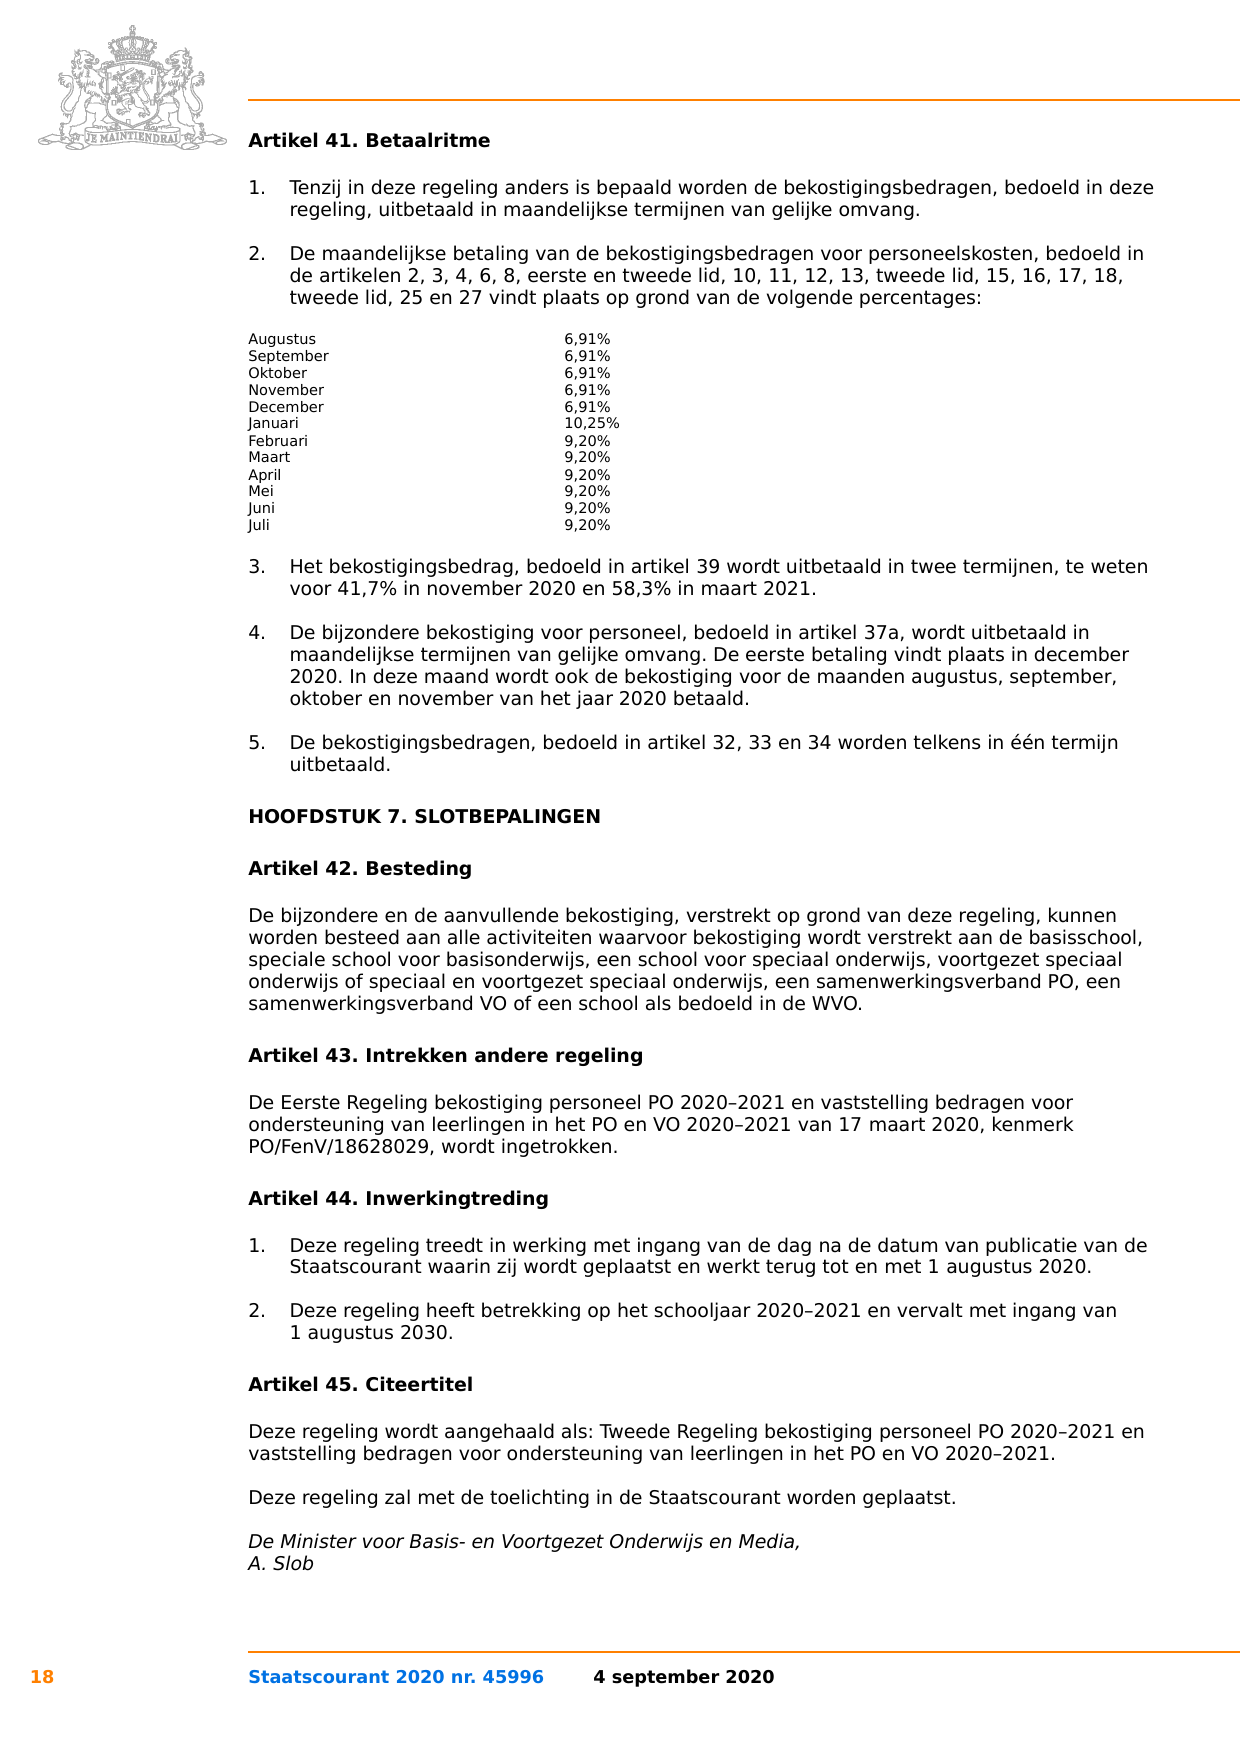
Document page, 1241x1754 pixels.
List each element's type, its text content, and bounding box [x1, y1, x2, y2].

table_cell 9,20% [558, 449, 1163, 466]
text De Minister voor Basis- en Voortgezet Onderwijs en Media, A. Slob [248, 1531, 1163, 1575]
table_cell September [248, 348, 558, 364]
text 3. Het bekostigingsbedrag, bedoeld in artikel 39 wordt uitbetaald in twee termijnen, te weten voor 41,7% in november 2020 en 58,3% in maart 2021. [248, 556, 1163, 600]
table_cell Oktober [248, 365, 558, 381]
table_cell Februari [248, 433, 558, 449]
table_cell Maart [248, 449, 558, 466]
text 2. Deze regeling heeft betrekking op het schooljaar 2020–2021 en vervalt met ingang van 1 augustus 2030. [248, 1300, 1163, 1344]
subtitle Artikel 42. Besteding [248, 858, 1163, 880]
table_cell 9,20% [558, 466, 1163, 483]
subtitle Artikel 41. Betaalritme [248, 130, 1163, 152]
text De bijzondere en de aanvullende bekostiging, verstrekt op grond van deze regeling, kunnen worden besteed aan alle activiteiten waarvoor bekostiging wordt verstrekt aan de basisschool, speciale school voor basisonderwijs, een school voor speciaal onderwijs, voortgezet speciaal onderwijs of speciaal en voortgezet speciaal onderwijs, een samenwerkingsverband PO, een samenwerkingsverband VO of een school als bedoeld in de WVO. [248, 905, 1163, 1014]
text 1. Tenzij in deze regeling anders is bepaald worden de bekostigingsbedragen, bedoeld in deze regeling, uitbetaald in maandelijkse termijnen van gelijke omvang. [248, 177, 1163, 221]
table_cell Juni [248, 500, 558, 517]
table_cell Mei [248, 483, 558, 500]
table_cell November [248, 381, 558, 398]
table_cell 9,20% [558, 433, 1163, 449]
table_cell 9,20% [558, 500, 1163, 517]
table_cell 10,25% [558, 415, 1163, 432]
table_cell 6,91% [558, 348, 1163, 364]
table_cell December [248, 399, 558, 415]
table_cell April [248, 466, 558, 483]
table_cell 6,91% [558, 365, 1163, 381]
table_cell Januari [248, 415, 558, 432]
table_cell 9,20% [558, 517, 1163, 534]
table_cell 9,20% [558, 483, 1163, 500]
subtitle Artikel 44. Inwerkingtreding [248, 1187, 1163, 1209]
table_header 6,91% [558, 331, 1163, 347]
text 4. De bijzondere bekostiging voor personeel, bedoeld in artikel 37a, wordt uitbetaald in maandelijkse termijnen van gelijke omvang. De eerste betaling vindt plaats in december 2020. In deze maand wordt ook de bekostiging voor de maanden augustus, september, oktober en november van het jaar 2020 betaald. [248, 622, 1163, 710]
text 2. De maandelijkse betaling van de bekostigingsbedragen voor personeelskosten, bedoeld in de artikelen 2, 3, 4, 6, 8, eerste en tweede lid, 10, 11, 12, 13, tweede lid, 15, 16, 17, 18, tweede lid, 25 en 27 vindt plaats op grond van de volgende percentages: [248, 243, 1163, 309]
subtitle Artikel 45. Citeertitel [248, 1374, 1163, 1396]
table_cell 6,91% [558, 381, 1163, 398]
text Deze regeling zal met de toelichting in de Staatscourant worden geplaatst. [248, 1487, 1163, 1509]
table_cell Juli [248, 517, 558, 534]
table_header Augustus [248, 331, 558, 347]
subtitle HOOFDSTUK 7. SLOTBEPALINGEN [248, 806, 1163, 828]
text 5. De bekostigingsbedragen, bedoeld in artikel 32, 33 en 34 worden telkens in één termijn uitbetaald. [248, 732, 1163, 776]
text Deze regeling wordt aangehaald als: Tweede Regeling bekostiging personeel PO 2020–2021 en vaststelling bedragen voor ondersteuning van leerlingen in het PO en VO 2020–2021. [248, 1421, 1163, 1465]
table_cell 6,91% [558, 399, 1163, 415]
text De Eerste Regeling bekostiging personeel PO 2020–2021 en vaststelling bedragen voor ondersteuning van leerlingen in het PO en VO 2020–2021 van 17 maart 2020, kenmerk PO/FenV/18628029, wordt ingetrokken. [248, 1092, 1163, 1157]
subtitle Artikel 43. Intrekken andere regeling [248, 1044, 1163, 1067]
picture [38, 25, 227, 150]
text 1. Deze regeling treedt in werking met ingang van de dag na de datum van publicatie van de Staatscourant waarin zij wordt geplaatst en werkt terug tot en met 1 augustus 2020. [248, 1234, 1163, 1278]
